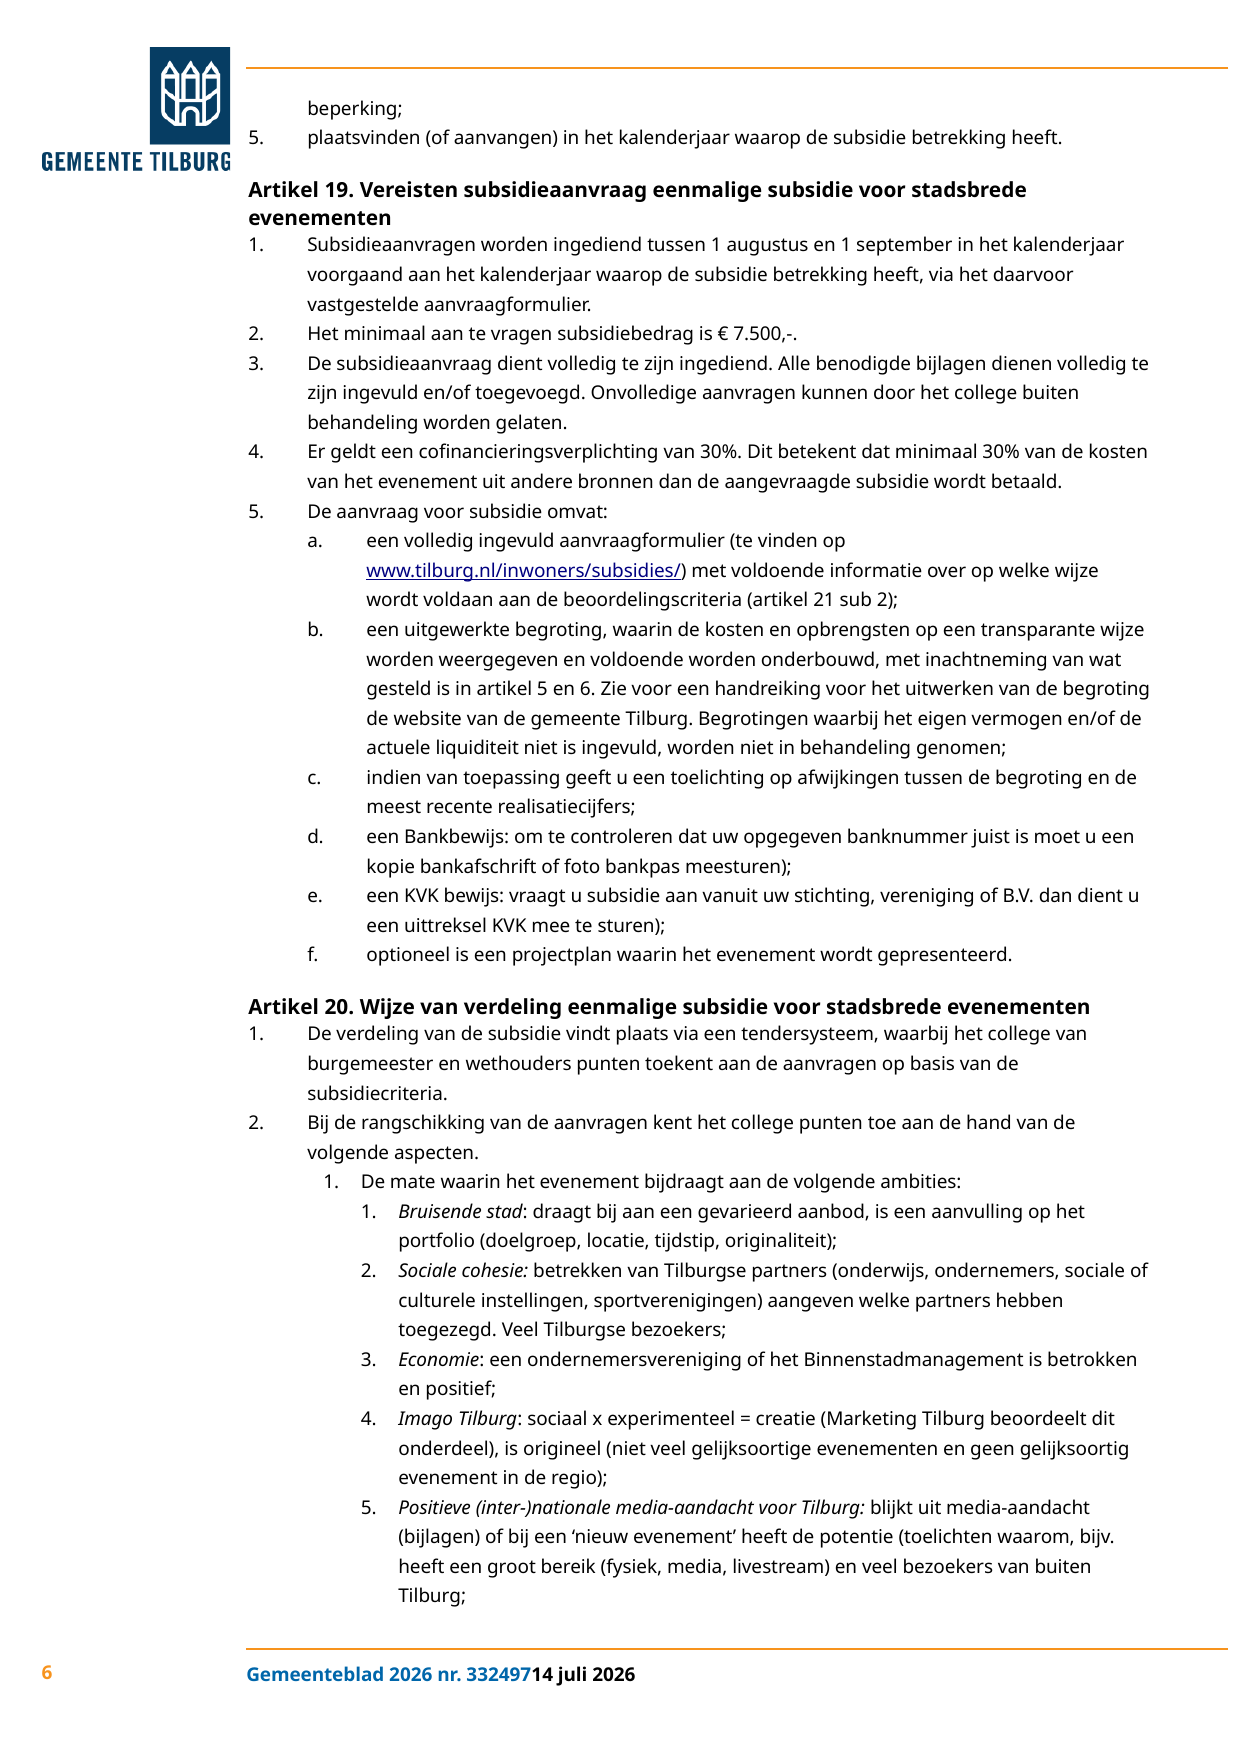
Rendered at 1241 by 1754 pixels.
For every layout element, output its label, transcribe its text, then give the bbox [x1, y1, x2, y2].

list De verdeling van de subsidie vindt plaats via een tendersysteem, waarbij het college van burgemeester en wethouders punten toekent aan de aanvragen op basis van de subsidiecriteria. [248, 1021, 1152, 1105]
list een Bankbewijs: om te controleren dat uw opgegeven banknummer juist is moet u een kopie bankafschrift of foto bankpas meesturen); [307, 823, 1152, 879]
text Artikel 19. Vereisten subsidieaanvraag eenmalige subsidie voor stadsbrede evenementen [248, 175, 1152, 232]
picture [41, 47, 231, 172]
list Sociale cohesie: betrekken van Tilburgse partners (onderwijs, ondernemers, sociale of culturele instellingen, sportverenigingen) aangeven welke partners hebben toegezegd. Veel Tilburgse bezoekers; [361, 1257, 1152, 1342]
list Imago Tilburg: sociaal x experimenteel = creatie (Marketing Tilburg beoordeelt dit onderdeel), is origineel (niet veel gelijksoortige evenementen en geen gelijksoortig evenement in de regio); [361, 1405, 1152, 1490]
list Bruisende stad: draagt bij aan een gevarieerd aanbod, is een aanvulling op het portfolio (doelgroep, locatie, tijdstip, originaliteit); [361, 1198, 1152, 1253]
list De mate waarin het evenement bijdraagt aan de volgende ambities: [323, 1168, 1152, 1194]
list Economie: een ondernemersvereniging of het Binnenstadmanagement is betrokken en positief; [361, 1346, 1152, 1401]
list beperking; [248, 95, 1152, 121]
list De aanvraag voor subsidie omvat: [248, 498, 1152, 524]
text Artikel 20. Wijze van verdeling eenmalige subsidie voor stadsbrede evenementen [248, 992, 1152, 1021]
list Subsidieaanvragen worden ingediend tussen 1 augustus en 1 september in het kalenderjaar voorgaand aan het kalenderjaar waarop de subsidie betrekking heeft, via het daarvoor vastgestelde aanvraagformulier. [248, 232, 1152, 317]
list Er geldt een cofinancieringsverplichting van 30%. Dit betekent dat minimaal 30% van de kosten van het evenement uit andere bronnen dan de aangevraagde subsidie wordt betaald. [248, 439, 1152, 494]
list De subsidieaanvraag dient volledig te zijn ingediend. Alle benodigde bijlagen dienen volledig te zijn ingevuld en/of toegevoegd. Onvolledige aanvragen kunnen door het college buiten behandeling worden gelaten. [248, 350, 1152, 435]
list indien van toepassing geeft u een toelichting op afwijkingen tussen de begroting en de meest recente realisatiecijfers; [307, 764, 1152, 819]
list Het minimaal aan te vragen subsidiebedrag is € 7.500,-. [248, 320, 1152, 346]
list een KVK bewijs: vraagt u subsidie aan vanuit uw stichting, vereniging of B.V. dan dient u een uittreksel KVK mee te sturen); [307, 882, 1152, 938]
list plaatsvinden (of aanvangen) in het kalenderjaar waarop de subsidie betrekking heeft. [248, 124, 1152, 150]
list een volledig ingevuld aanvraagformulier (te vinden op www.tilburg.nl/inwoners/subsidies/) met voldoende informatie over op welke wijze wordt voldaan aan de beoordelingscriteria (artikel 21 sub 2); [307, 527, 1152, 612]
list optioneel is een projectplan waarin het evenement wordt gepresenteerd. [307, 942, 1152, 967]
list een uitgewerkte begroting, waarin de kosten en opbrengsten op een transparante wijze worden weergegeven en voldoende worden onderbouwd, met inachtneming van wat gesteld is in artikel 5 en 6. Zie voor een handreiking voor het uitwerken van de begroting de website van de gemeente Tilburg. Begrotingen waarbij het eigen vermogen en/of de actuele liquiditeit niet is ingevuld, worden niet in behandeling genomen; [307, 616, 1152, 760]
list Positieve (inter-)nationale media-aandacht voor Tilburg: blijkt uit media-aandacht (bijlagen) of bij een ‘nieuw evenement’ heeft de potentie (toelichten waarom, bijv. heeft een groot bereik (fysiek, media, livestream) en veel bezoekers van buiten Tilburg; [361, 1494, 1152, 1608]
list Bij de rangschikking van de aanvragen kent het college punten toe aan de hand van de volgende aspecten. [248, 1109, 1152, 1164]
